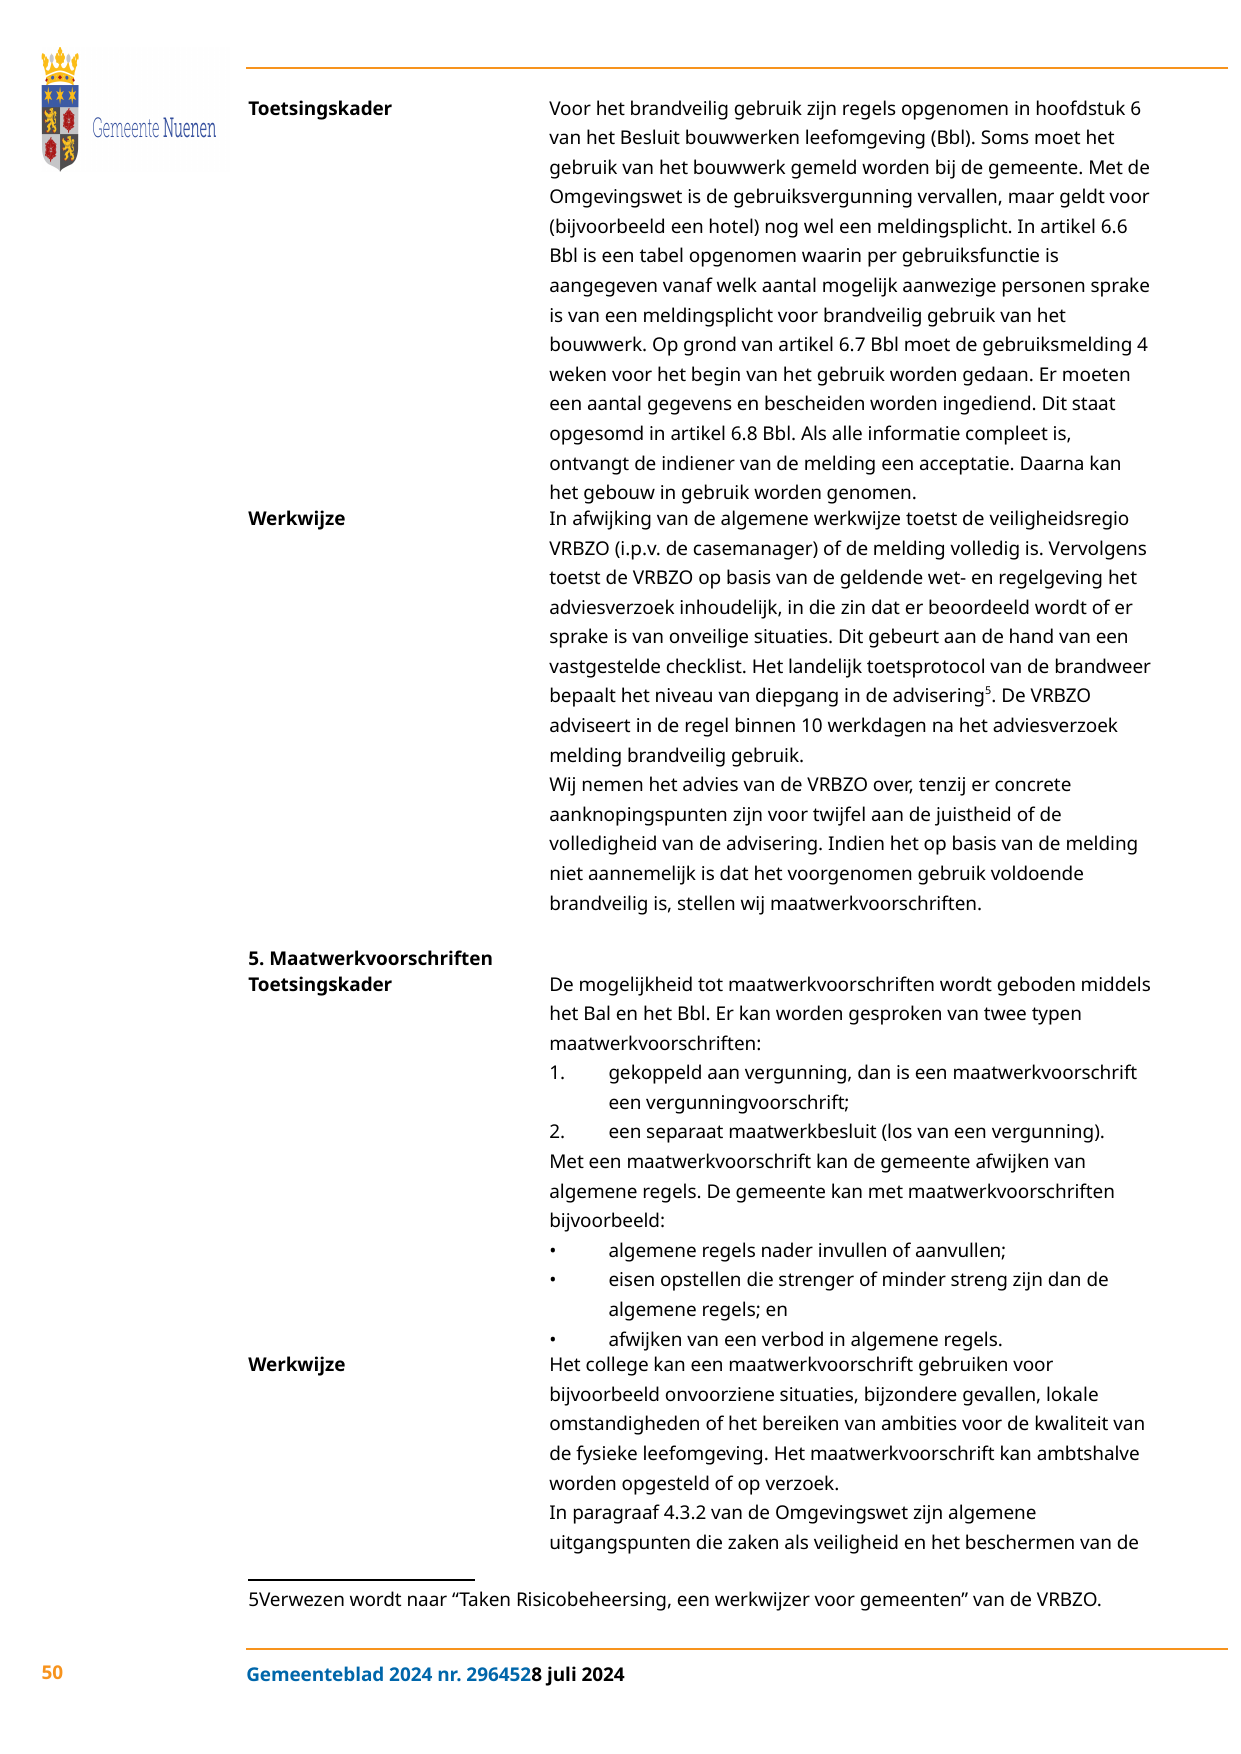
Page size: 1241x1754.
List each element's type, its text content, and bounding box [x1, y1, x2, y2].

table_cell Het college kan een maatwerkvoorschrift gebruiken voor bijvoorbeeld onvoorziene situaties, bijzondere gevallen, lokale omstandigheden of het bereiken van ambities voor de kwaliteit van de fysieke leefomgeving. Het maatwerkvoorschrift kan ambtshalve worden opgesteld of op verzoek. In paragraaf 4.3.2 van de Omgevingswet zijn algemene uitgangspunten die zaken als veiligheid en het beschermen van de [549, 1351, 1152, 1555]
table_cell 5. Maatwerkvoorschriften [248, 945, 1152, 971]
table_cell Werkwijze [248, 1351, 549, 1555]
table_cell In afwijking van de algemene werkwijze toetst de veiligheidsregio VRBZO (i.p.v. de casemanager) of de melding volledig is. Vervolgens toetst de VRBZO op basis van de geldende wet- en regelgeving het adviesverzoek inhoudelijk, in die zin dat er beoordeeld wordt of er sprake is van onveilige situaties. Dit gebeurt aan de hand van een vastgestelde checklist. Het landelijk toetsprotocol van de brandweer bepaalt het niveau van diepgang in de advisering. De VRBZO adviseert in de regel binnen 10 werkdagen na het adviesverzoek melding brandveilig gebruik. Wij nemen het advies van de VRBZO over, tenzij er concrete aanknopingspunten zijn voor twijfel aan de juistheid of de volledigheid van de advisering. Indien het op basis van de melding niet aannemelijk is dat het voorgenomen gebruik voldoende brandveilig is, stellen wij maatwerkvoorschriften. [549, 505, 1152, 945]
table_cell Toetsingskader [248, 971, 549, 1351]
table_cell Voor het brandveilig gebruik zijn regels opgenomen in hoofdstuk 6 van het Besluit bouwwerken leefomgeving (Bbl). Soms moet het gebruik van het bouwwerk gemeld worden bij de gemeente. Met de Omgevingswet is de gebruiksvergunning vervallen, maar geldt voor (bijvoorbeeld een hotel) nog wel een meldingsplicht. In artikel 6.6 Bbl is een tabel opgenomen waarin per gebruiksfunctie is aangegeven vanaf welk aantal mogelijk aanwezige personen sprake is van een meldingsplicht voor brandveilig gebruik van het bouwwerk. Op grond van artikel 6.7 Bbl moet de gebruiksmelding 4 weken voor het begin van het gebruik worden gedaan. Er moeten een aantal gegevens en bescheiden worden ingediend. Dit staat opgesomd in artikel 6.8 Bbl. Als alle informatie compleet is, ontvangt de indiener van de melding een acceptatie. Daarna kan het gebouw in gebruik worden genomen. [549, 95, 1152, 505]
picture [41, 47, 231, 172]
table_cell De mogelijkheid tot maatwerkvoorschriften wordt geboden middels het Bal en het Bbl. Er kan worden gesproken van twee typen maatwerkvoorschriften: gekoppeld aan vergunning, dan is een maatwerkvoorschrift een vergunningvoorschrift; een separaat maatwerkbesluit (los van een vergunning). Met een maatwerkvoorschrift kan de gemeente afwijken van algemene regels. De gemeente kan met maatwerkvoorschriften bijvoorbeeld: algemene regels nader invullen of aanvullen; eisen opstellen die strenger of minder streng zijn dan de algemene regels; en afwijken van een verbod in algemene regels. [549, 971, 1152, 1351]
table_cell Werkwijze [248, 505, 549, 945]
table_cell Toetsingskader [248, 95, 549, 505]
